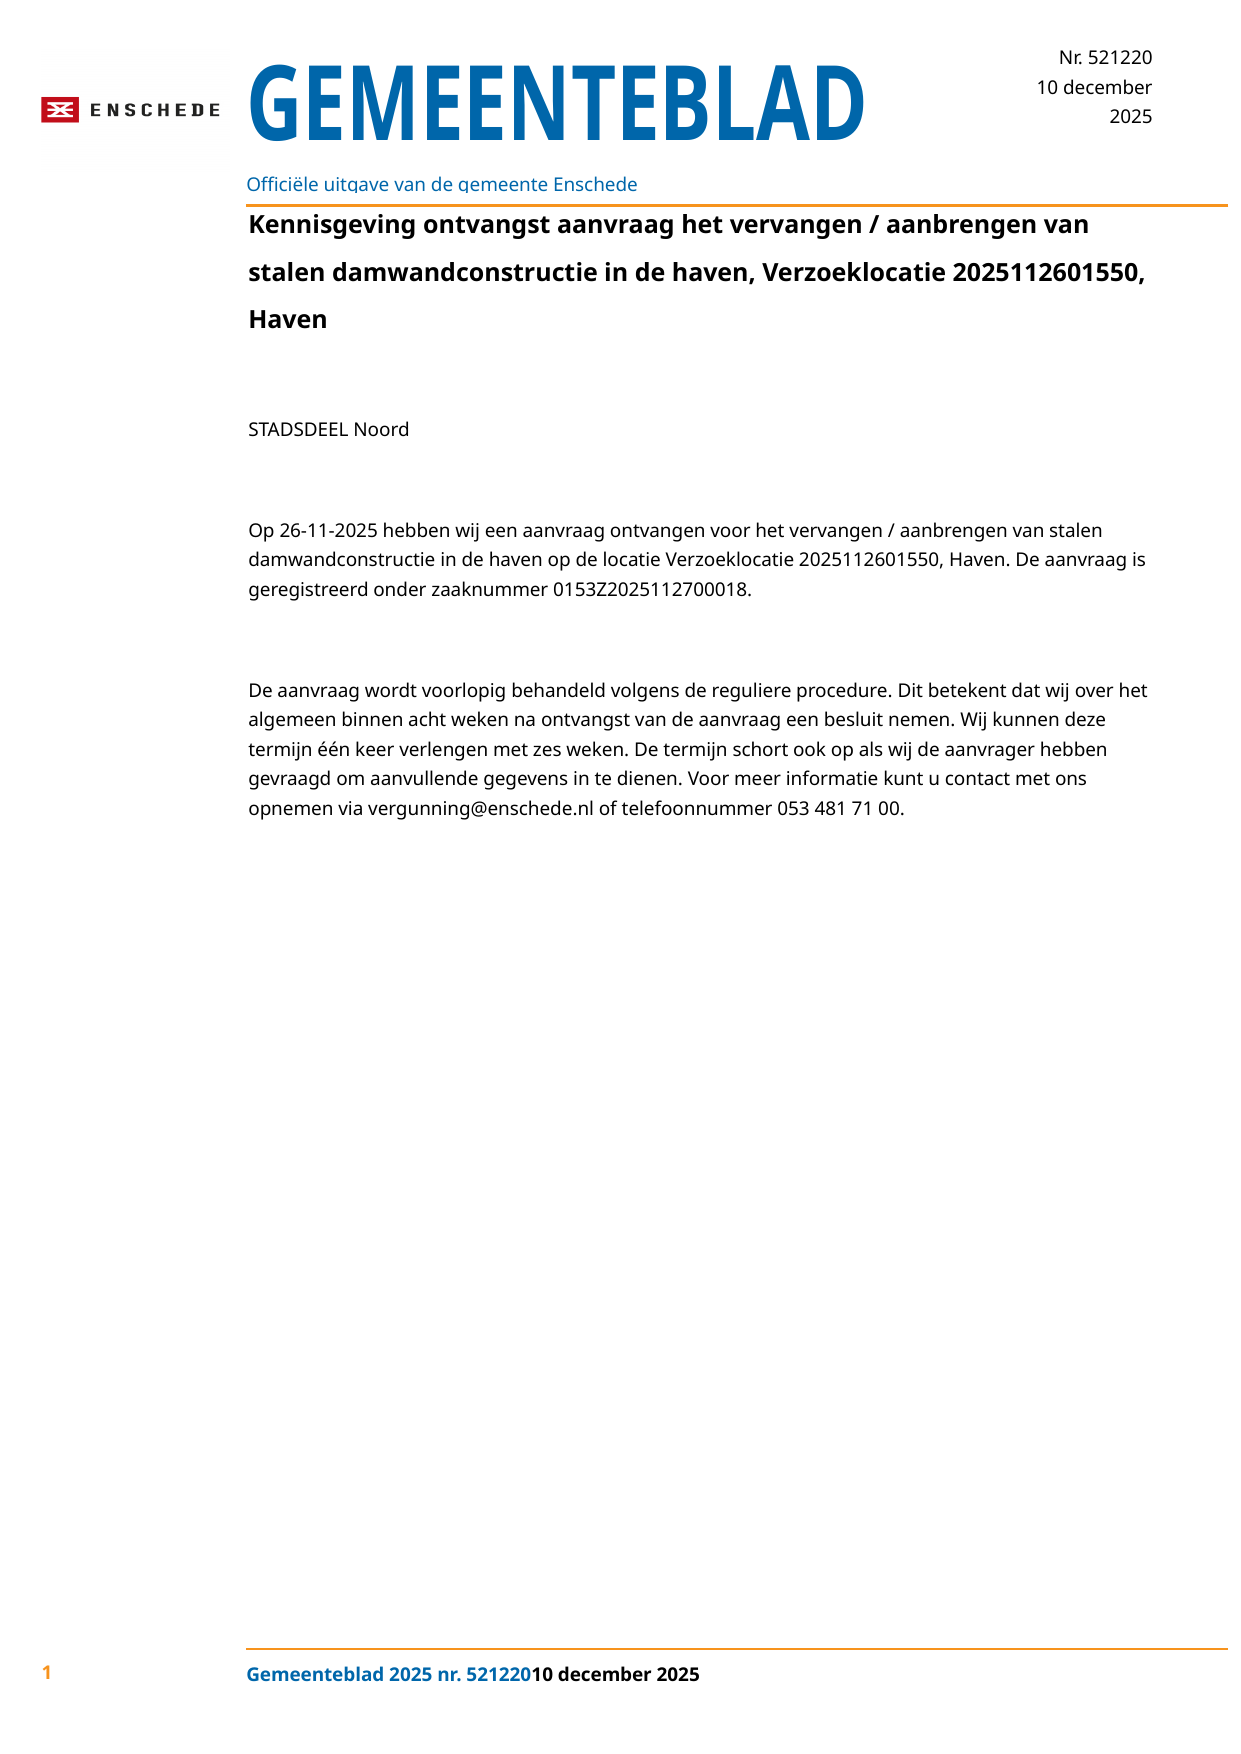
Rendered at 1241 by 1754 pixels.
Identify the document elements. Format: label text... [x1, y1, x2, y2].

text Kennisgeving ontvangst aanvraag het vervangen / aanbrengen van stalen damwandconstructie in de haven, Verzoeklocatie 2025112601550, Haven [248, 207, 1152, 336]
text De aanvraag wordt voorlopig behandeld volgens de reguliere procedure. Dit betekent dat wij over het algemeen binnen acht weken na ontvangst van de aanvraag een besluit nemen. Wij kunnen deze termijn één keer verlengen met zes weken. De termijn schort ook op als wij de aanvrager hebben gevraagd om aanvullende gegevens in te dienen. Voor meer informatie kunt u contact met ons opnemen via vergunning@enschede.nl of telefoonnummer 053 481 71 00. [248, 677, 1152, 821]
text STADSDEEL Noord [248, 416, 1152, 442]
picture [41, 47, 231, 172]
text Op 26-11-2025 hebben wij een aanvraag ontvangen voor het vervangen / aanbrengen van stalen damwandconstructie in de haven op de locatie Verzoeklocatie 2025112601550, Haven. De aanvraag is geregistreerd onder zaaknummer 0153Z2025112700018. [248, 517, 1152, 602]
